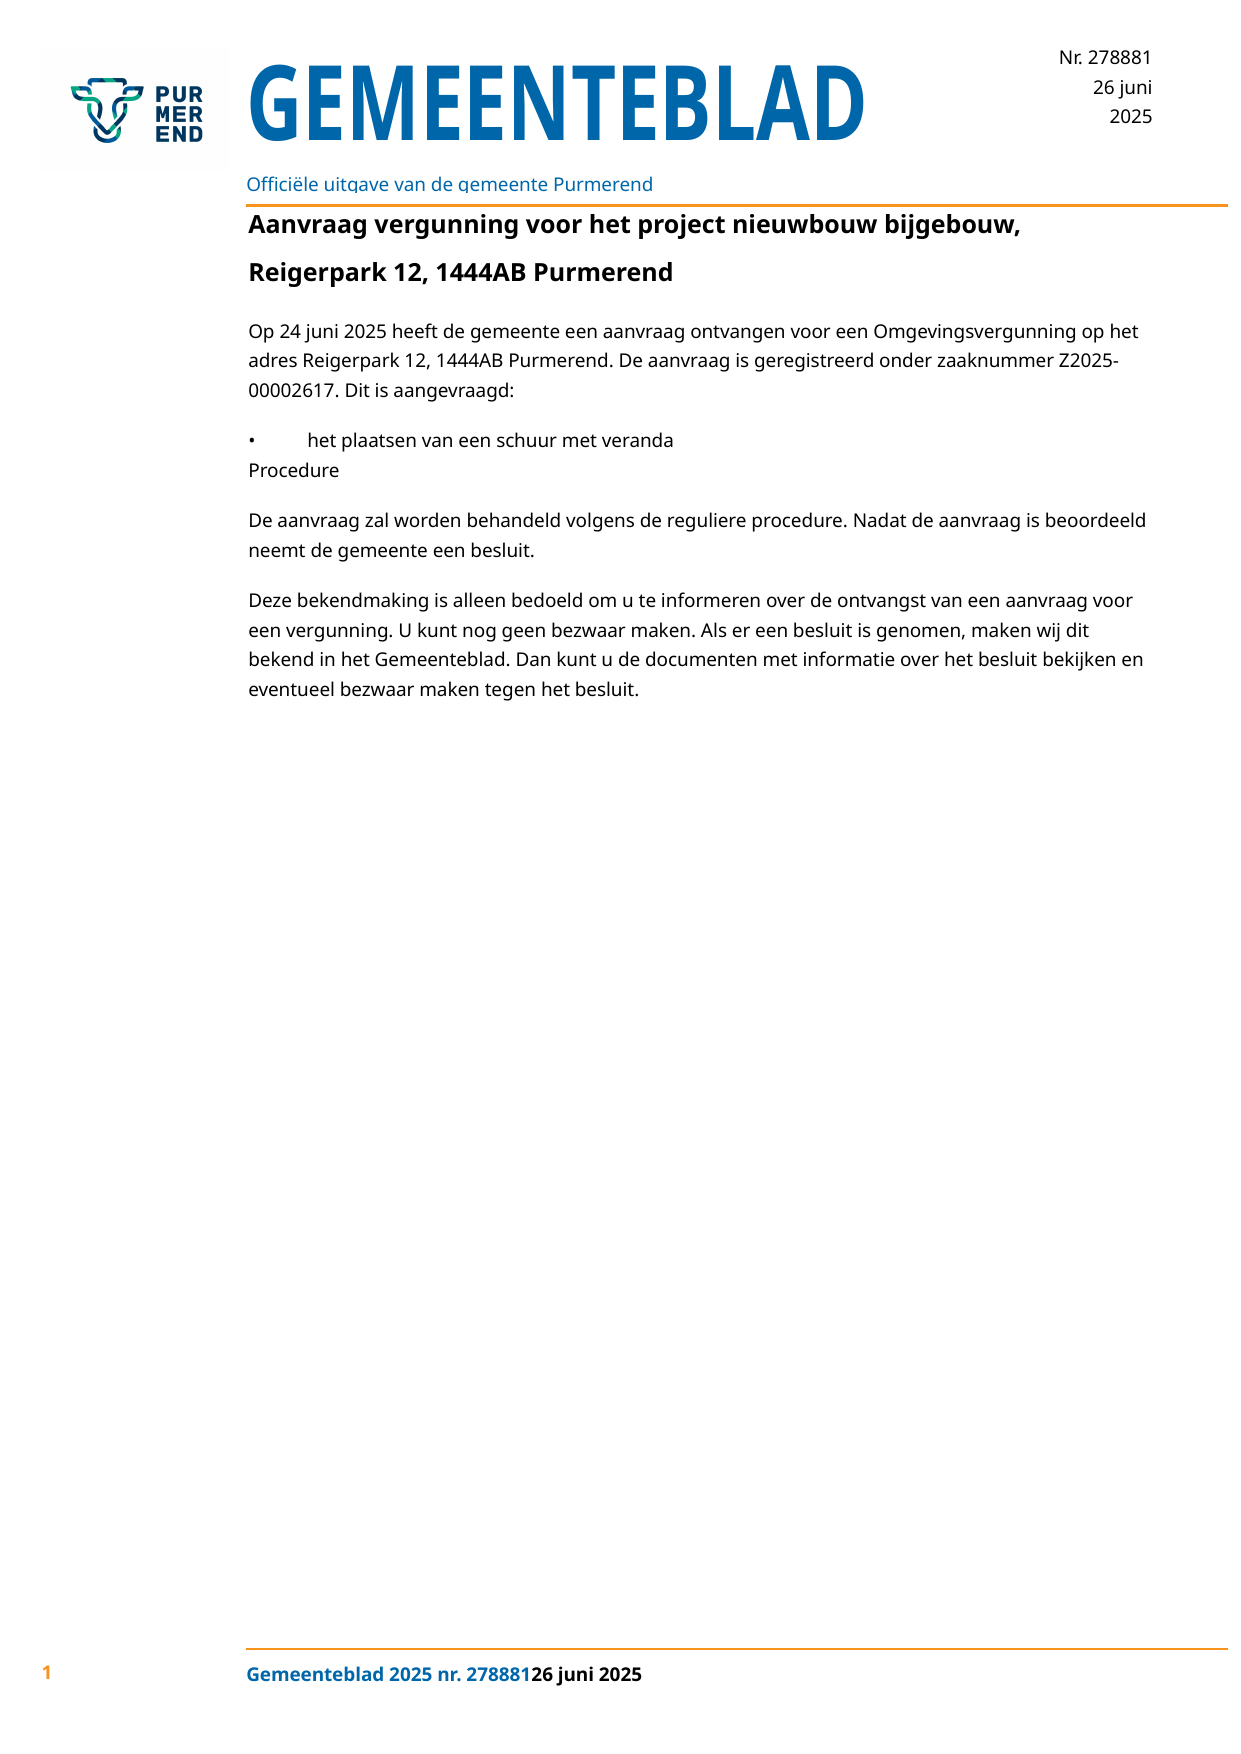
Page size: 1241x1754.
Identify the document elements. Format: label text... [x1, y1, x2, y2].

text Op 24 juni 2025 heeft de gemeente een aanvraag ontvangen voor een Omgevingsvergunning op het adres Reigerpark 12, 1444AB Purmerend. De aanvraag is geregistreerd onder zaaknummer Z2025-00002617. Dit is aangevraagd: [248, 318, 1152, 403]
picture [41, 47, 231, 172]
text Deze bekendmaking is alleen bedoeld om u te informeren over de ontvangst van een aanvraag voor een vergunning. U kunt nog geen bezwaar maken. Als er een besluit is genomen, maken wij dit bekend in het Gemeenteblad. Dan kunt u de documenten met informatie over het besluit bekijken en eventueel bezwaar maken tegen het besluit. [248, 587, 1152, 702]
text De aanvraag zal worden behandeld volgens de reguliere procedure. Nadat de aanvraag is beoordeeld neemt de gemeente een besluit. [248, 507, 1152, 563]
list het plaatsen van een schuur met veranda [248, 427, 1152, 453]
text Procedure [248, 457, 1152, 483]
text Aanvraag vergunning voor het project nieuwbouw bijgebouw, Reigerpark 12, 1444AB Purmerend [248, 207, 1152, 288]
